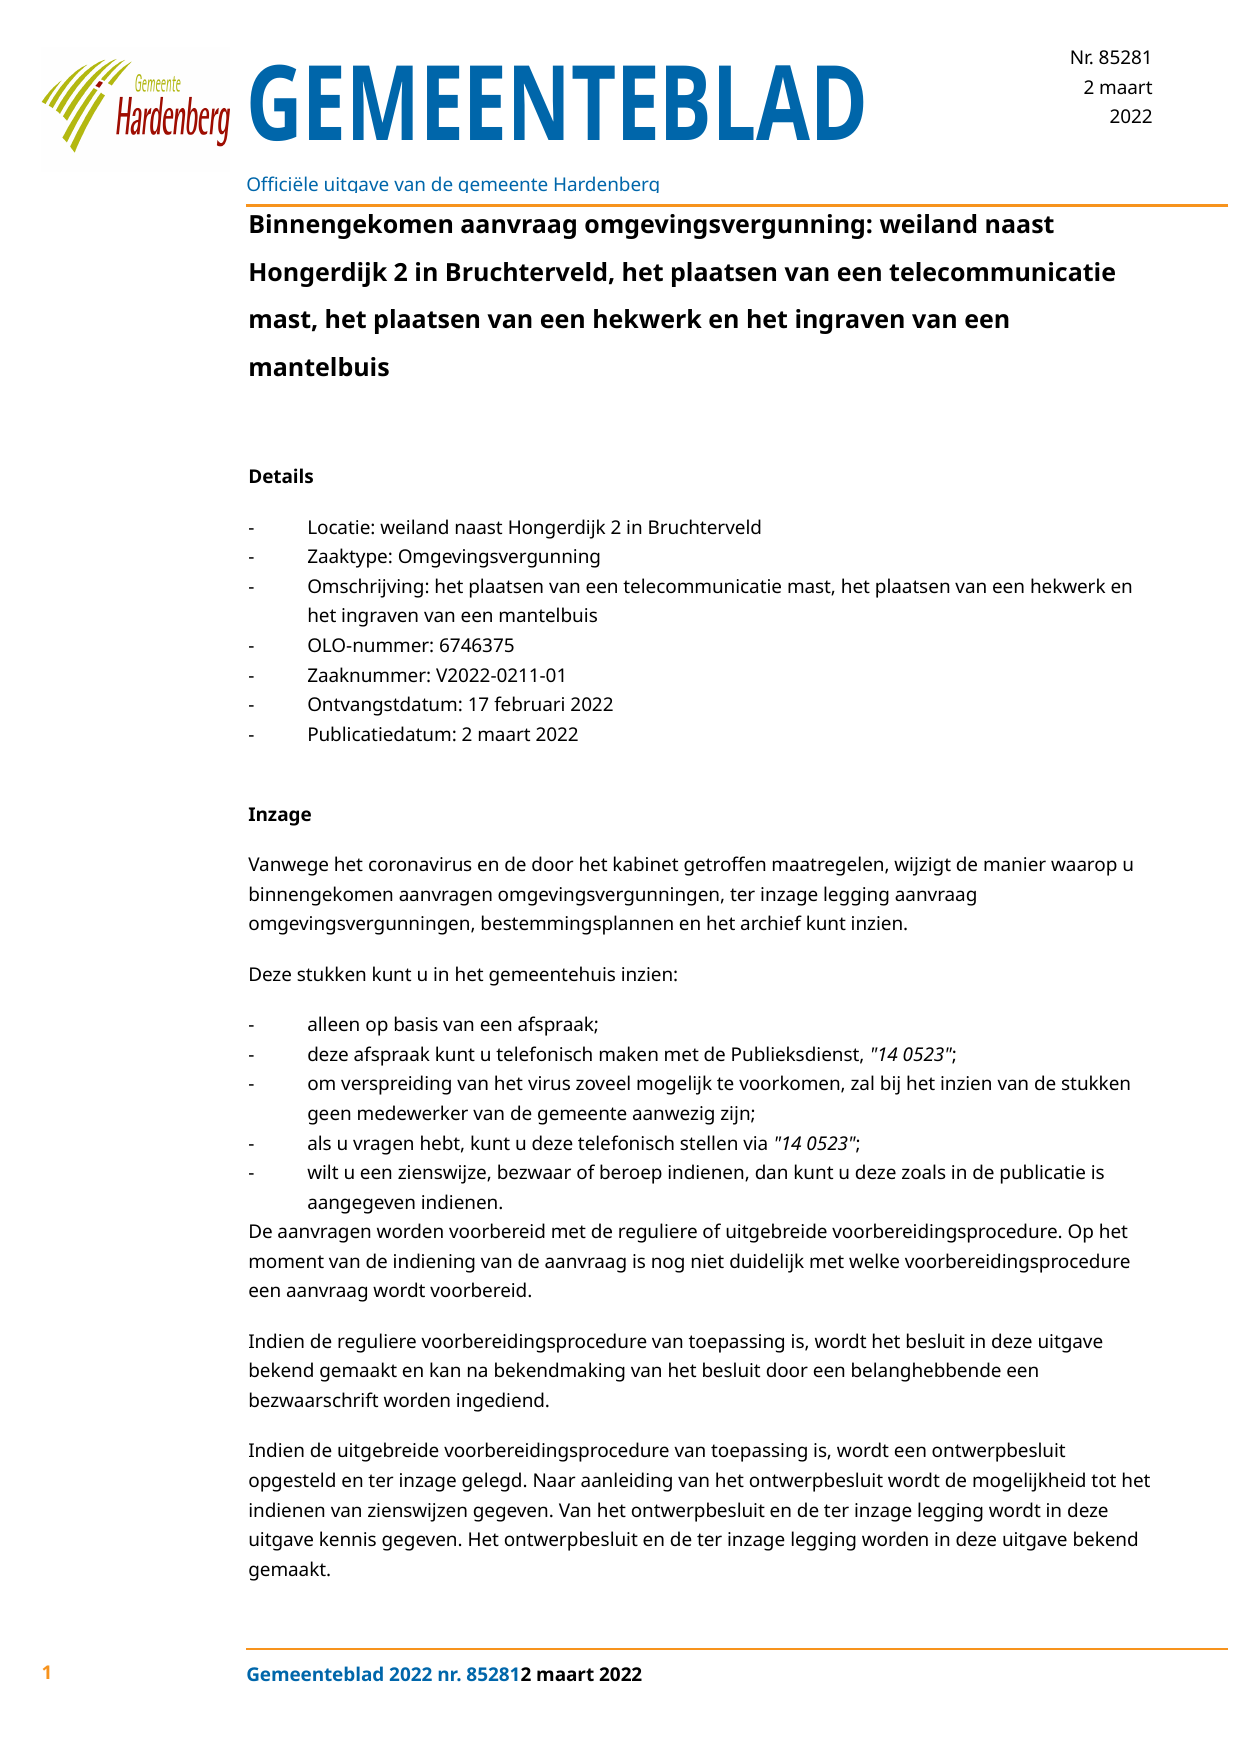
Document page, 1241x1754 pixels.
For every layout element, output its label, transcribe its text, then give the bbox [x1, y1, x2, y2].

text Deze stukken kunt u in het gemeentehuis inzien: [248, 961, 1152, 987]
list als u vragen hebt, kunt u deze telefonisch stellen via "14 0523"; [248, 1130, 1152, 1156]
picture [41, 47, 231, 172]
text De aanvragen worden voorbereid met de reguliere of uitgebreide voorbereidingsprocedure. Op het moment van de indiening van de aanvraag is nog niet duidelijk met welke voorbereidingsprocedure een aanvraag wordt voorbereid. [248, 1218, 1152, 1303]
list om verspreiding van het virus zoveel mogelijk te voorkomen, zal bij het inzien van de stukken geen medewerker van de gemeente aanwezig zijn; [248, 1071, 1152, 1126]
text Indien de reguliere voorbereidingsprocedure van toepassing is, wordt het besluit in deze uitgave bekend gemaakt en kan na bekendmaking van het besluit door een belanghebbende een bezwaarschrift worden ingediend. [248, 1328, 1152, 1413]
text Binnengekomen aanvraag omgevingsvergunning: weiland naast Hongerdijk 2 in Bruchterveld, het plaatsen van een telecommunicatie mast, het plaatsen van een hekwerk en het ingraven van een mantelbuis [248, 207, 1152, 384]
list Zaaktype: Omgevingsvergunning [248, 543, 1152, 569]
list Omschrijving: het plaatsen van een telecommunicatie mast, het plaatsen van een hekwerk en het ingraven van een mantelbuis [248, 573, 1152, 628]
list Ontvangstdatum: 17 februari 2022 [248, 691, 1152, 717]
list wilt u een zienswijze, bezwaar of beroep indienen, dan kunt u deze zoals in de publicatie is aangegeven indienen. [248, 1159, 1152, 1215]
list Publicatiedatum: 2 maart 2022 [248, 721, 1152, 747]
list Zaaknummer: V2022-0211-01 [248, 662, 1152, 688]
text Vanwege het coronavirus en de door het kabinet getroffen maatregelen, wijzigt de manier waarop u binnengekomen aanvragen omgevingsvergunningen, ter inzage legging aanvraag omgevingsvergunningen, bestemmingsplannen en het archief kunt inzien. [248, 851, 1152, 936]
text Details [248, 463, 1152, 489]
list deze afspraak kunt u telefonisch maken met de Publieksdienst, "14 0523"; [248, 1041, 1152, 1067]
list OLO-nummer: 6746375 [248, 632, 1152, 658]
text Inzage [248, 801, 1152, 827]
list Locatie: weiland naast Hongerdijk 2 in Bruchterveld [248, 514, 1152, 540]
text Indien de uitgebreide voorbereidingsprocedure van toepassing is, wordt een ontwerpbesluit opgesteld en ter inzage gelegd. Naar aanleiding van het ontwerpbesluit wordt de mogelijkheid tot het indienen van zienswijzen gegeven. Van het ontwerpbesluit en de ter inzage legging wordt in deze uitgave kennis gegeven. Het ontwerpbesluit en de ter inzage legging worden in deze uitgave bekend gemaakt. [248, 1438, 1152, 1582]
list alleen op basis van een afspraak; [248, 1011, 1152, 1037]
